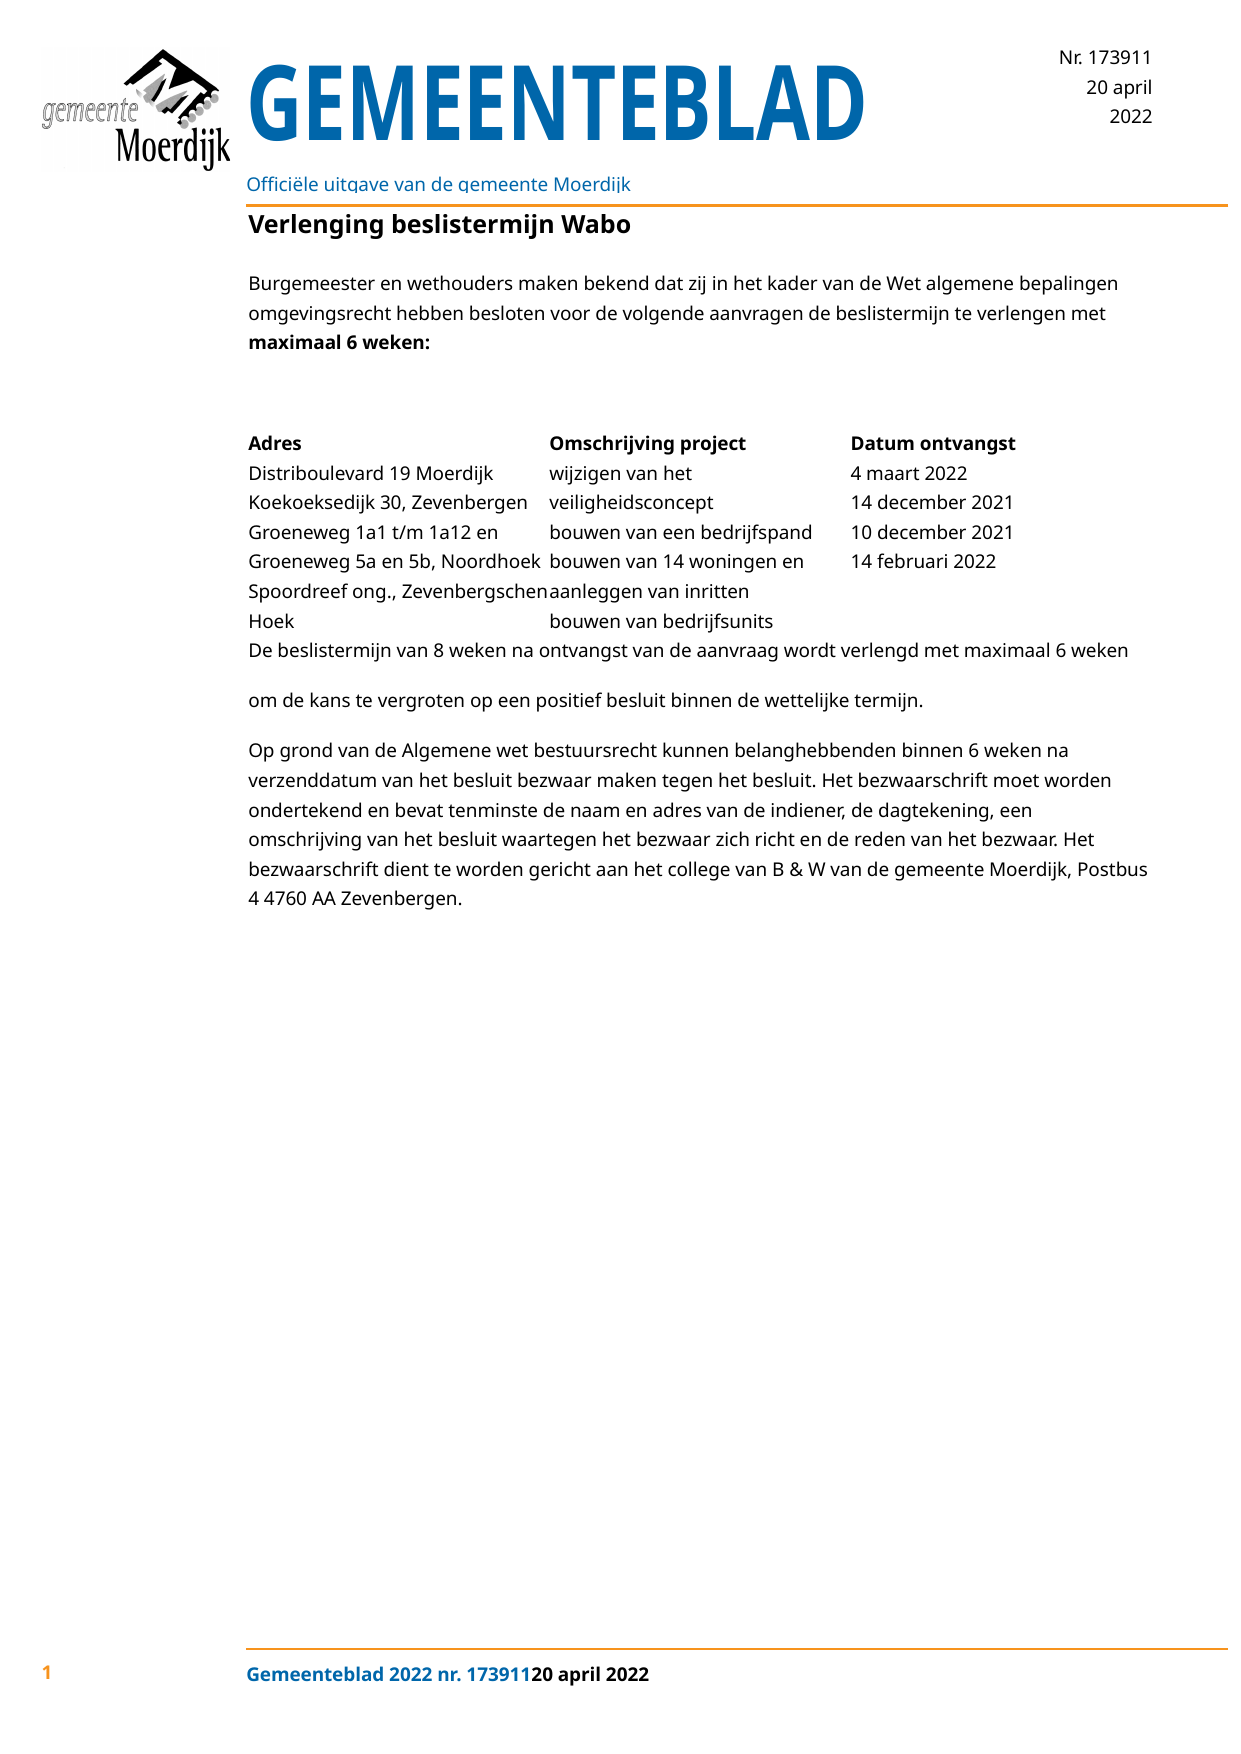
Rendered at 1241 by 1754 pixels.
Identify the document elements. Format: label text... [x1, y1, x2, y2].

picture [41, 47, 231, 172]
table_header Adres Distriboulevard 19 Moerdijk Koekoeksedijk 30, Zevenbergen Groeneweg 1a1 t/m 1a12 en Groeneweg 5a en 5b, Noordhoek Spoordreef ong., Zevenbergschen Hoek [248, 430, 549, 634]
text De beslistermijn van 8 weken na ontvangst van de aanvraag wordt verlengd met maximaal 6 weken [248, 637, 1152, 663]
table_header Datum ontvangst 4 maart 2022 14 december 2021 10 december 2021 14 februari 2022 [850, 430, 1152, 634]
text om de kans te vergroten op een positief besluit binnen de wettelijke termijn. [248, 687, 1152, 713]
text Burgemeester en wethouders maken bekend dat zij in het kader van de Wet algemene bepalingen omgevingsrecht hebben besloten voor de volgende aanvragen de beslistermijn te verlengen met maximaal 6 weken: [248, 270, 1152, 355]
table_header Omschrijving project wijzigen van het veiligheidsconcept bouwen van een bedrijfspand bouwen van 14 woningen en aanleggen van inritten bouwen van bedrijfsunits [549, 430, 850, 634]
text Op grond van de Algemene wet bestuursrecht kunnen belanghebbenden binnen 6 weken na verzenddatum van het besluit bezwaar maken tegen het besluit. Het bezwaarschrift moet worden ondertekend en bevat tenminste de naam en adres van de indiener, de dagtekening, een omschrijving van het besluit waartegen het bezwaar zich richt en de reden van het bezwaar. Het bezwaarschrift dient te worden gericht aan het college van B & W van de gemeente Moerdijk, Postbus 4 4760 AA Zevenbergen. [248, 738, 1152, 911]
text Verlenging beslistermijn Wabo [248, 207, 1152, 241]
